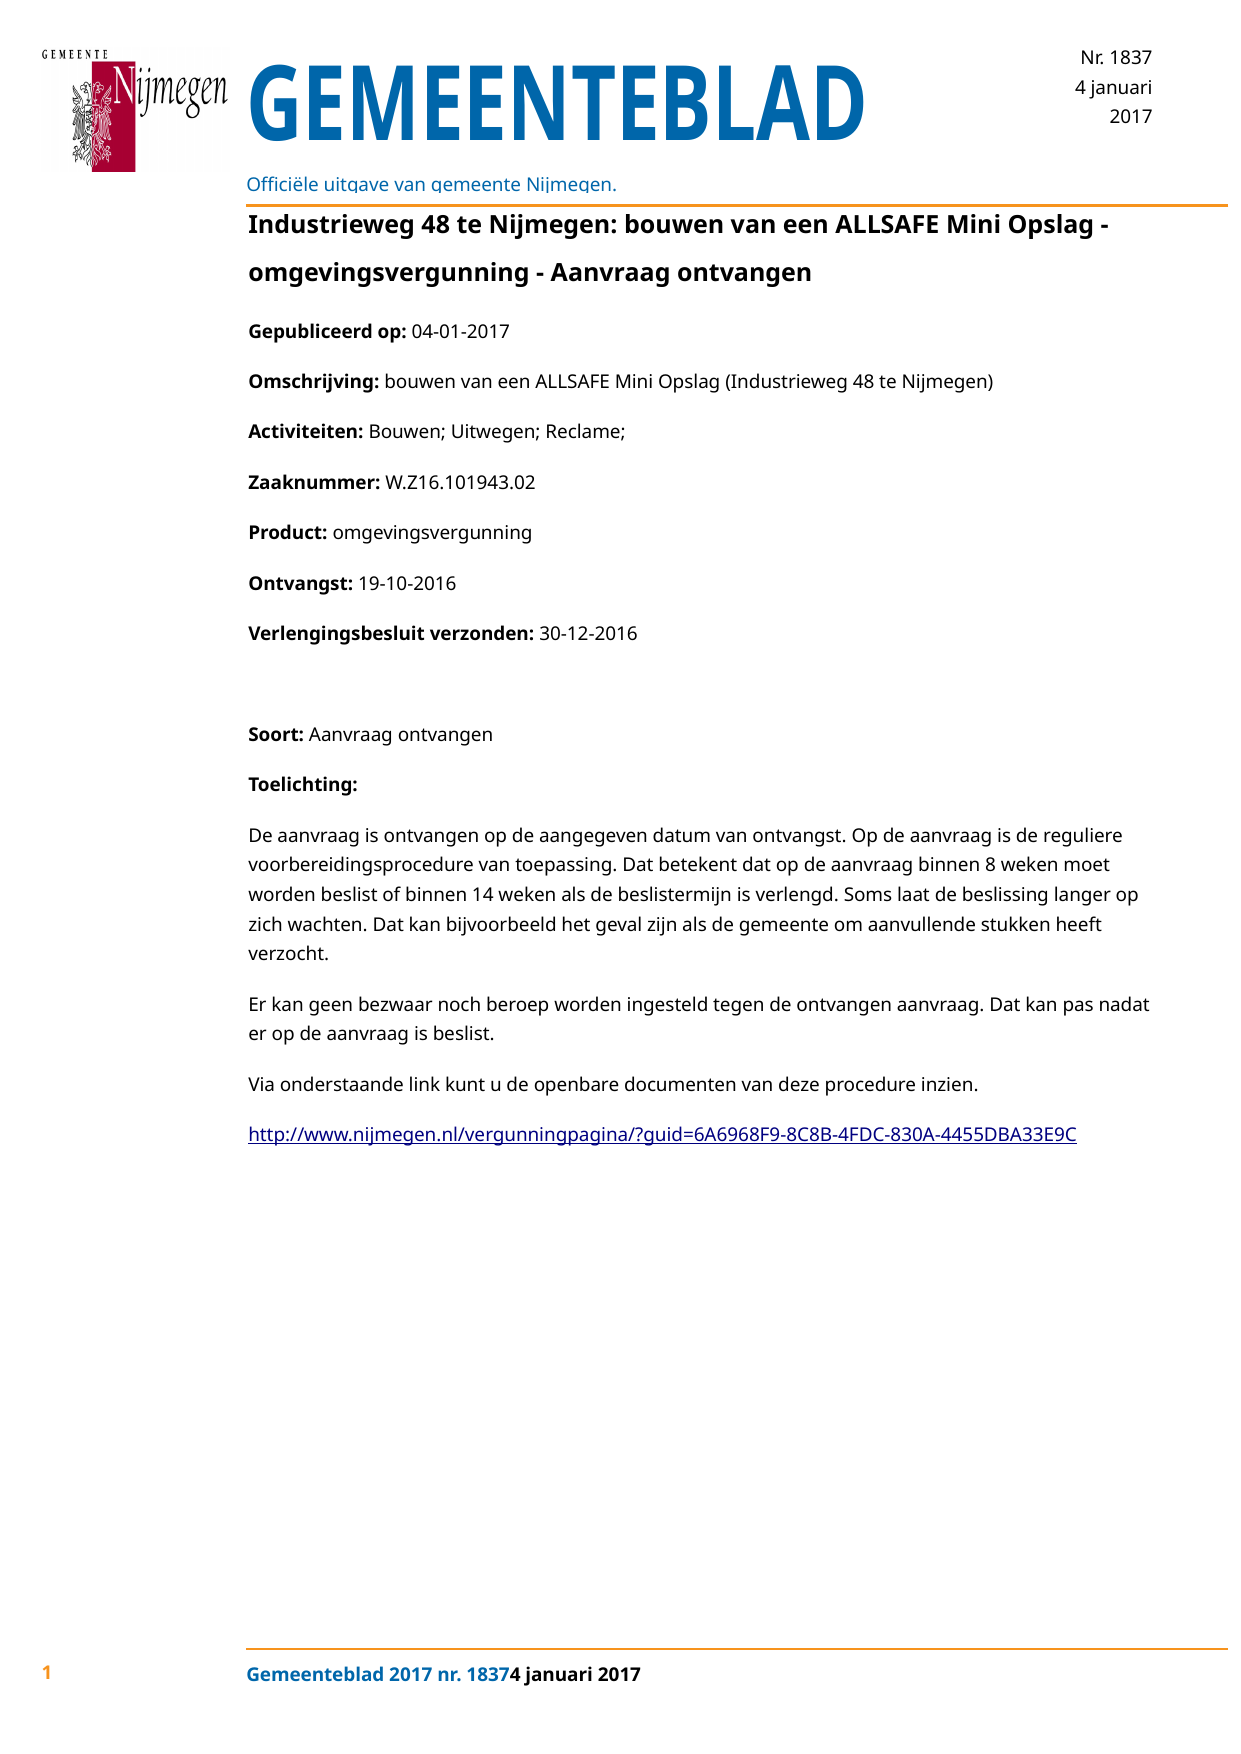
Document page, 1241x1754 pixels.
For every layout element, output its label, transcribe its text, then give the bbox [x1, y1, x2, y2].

text Omschrijving: bouwen van een ALLSAFE Mini Opslag (Industrieweg 48 te Nijmegen) [248, 368, 1152, 394]
text Activiteiten: Bouwen; Uitwegen; Reclame; [248, 419, 1152, 444]
text De aanvraag is ontvangen op de aangegeven datum van ontvangst. Op de aanvraag is de reguliere voorbereidingsprocedure van toepassing. Dat betekent dat op de aanvraag binnen 8 weken moet worden beslist of binnen 14 weken als de beslistermijn is verlengd. Soms laat de beslissing langer op zich wachten. Dat kan bijvoorbeeld het geval zijn als de gemeente om aanvullende stukken heeft verzocht. [248, 822, 1152, 966]
text Product: omgevingsvergunning [248, 519, 1152, 545]
text Zaaknummer: W.Z16.101943.02 [248, 469, 1152, 495]
text http://www.nijmegen.nl/vergunningpagina/?guid=6A6968F9-8C8B-4FDC-830A-4455DBA33E9C [248, 1121, 1152, 1147]
text Verlengingsbesluit verzonden: 30-12-2016 [248, 620, 1152, 646]
text Ontvangst: 19-10-2016 [248, 570, 1152, 596]
text Toelichting: [248, 772, 1152, 797]
picture [41, 47, 231, 172]
text Er kan geen bezwaar noch beroep worden ingesteld tegen de ontvangen aanvraag. Dat kan pas nadat er op de aanvraag is beslist. [248, 991, 1152, 1046]
text Gepubliceerd op: 04-01-2017 [248, 318, 1152, 344]
text Soort: Aanvraag ontvangen [248, 721, 1152, 747]
text Via onderstaande link kunt u de openbare documenten van deze procedure inzien. [248, 1071, 1152, 1097]
text Industrieweg 48 te Nijmegen: bouwen van een ALLSAFE Mini Opslag - omgevingsvergunning - Aanvraag ontvangen [248, 207, 1152, 288]
